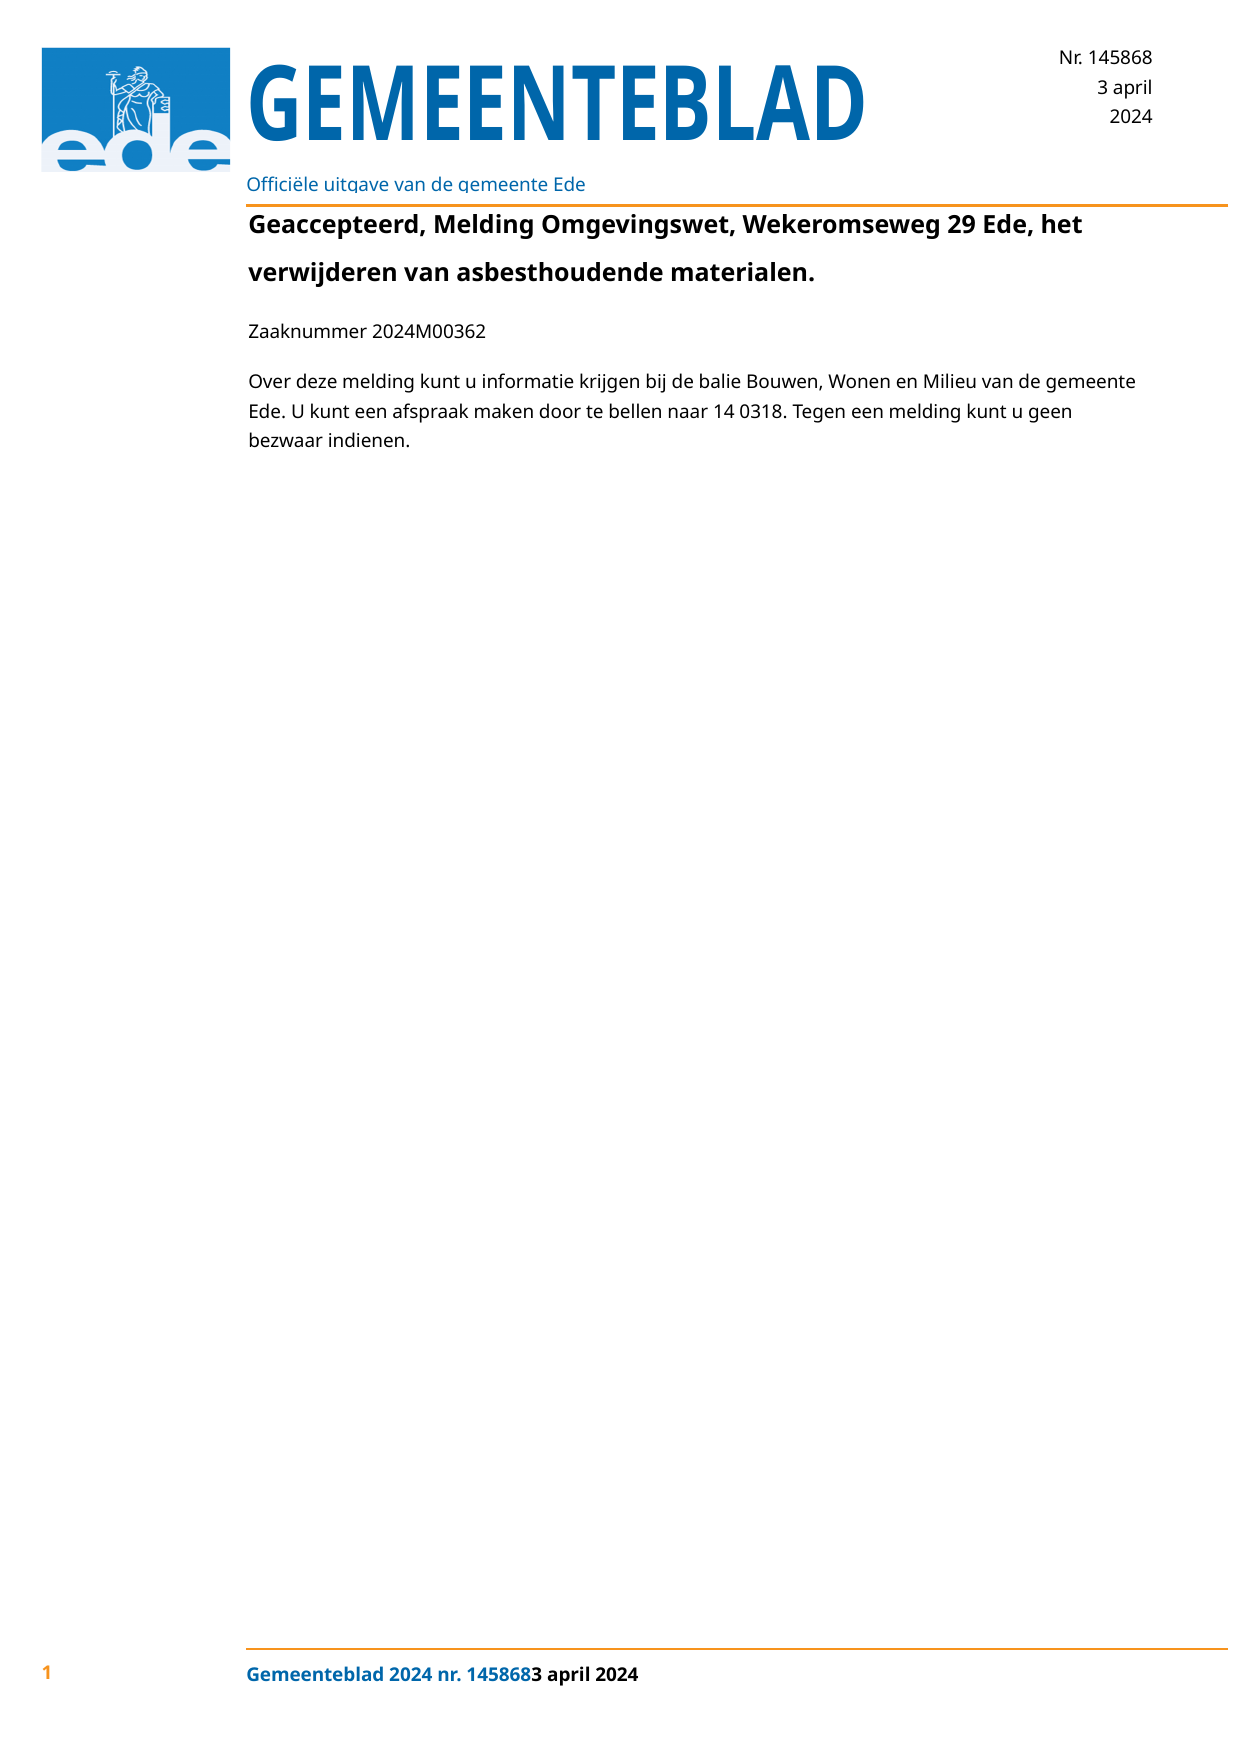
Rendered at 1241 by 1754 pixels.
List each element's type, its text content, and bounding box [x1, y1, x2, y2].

text Over deze melding kunt u informatie krijgen bij de balie Bouwen, Wonen en Milieu van de gemeente Ede. U kunt een afspraak maken door te bellen naar 14 0318. Tegen een melding kunt u geen bezwaar indienen. [248, 368, 1152, 453]
text Zaaknummer 2024M00362 [248, 318, 1152, 344]
picture [41, 47, 231, 172]
text Geaccepteerd, Melding Omgevingswet, Wekeromseweg 29 Ede, het verwijderen van asbesthoudende materialen. [248, 207, 1152, 288]
